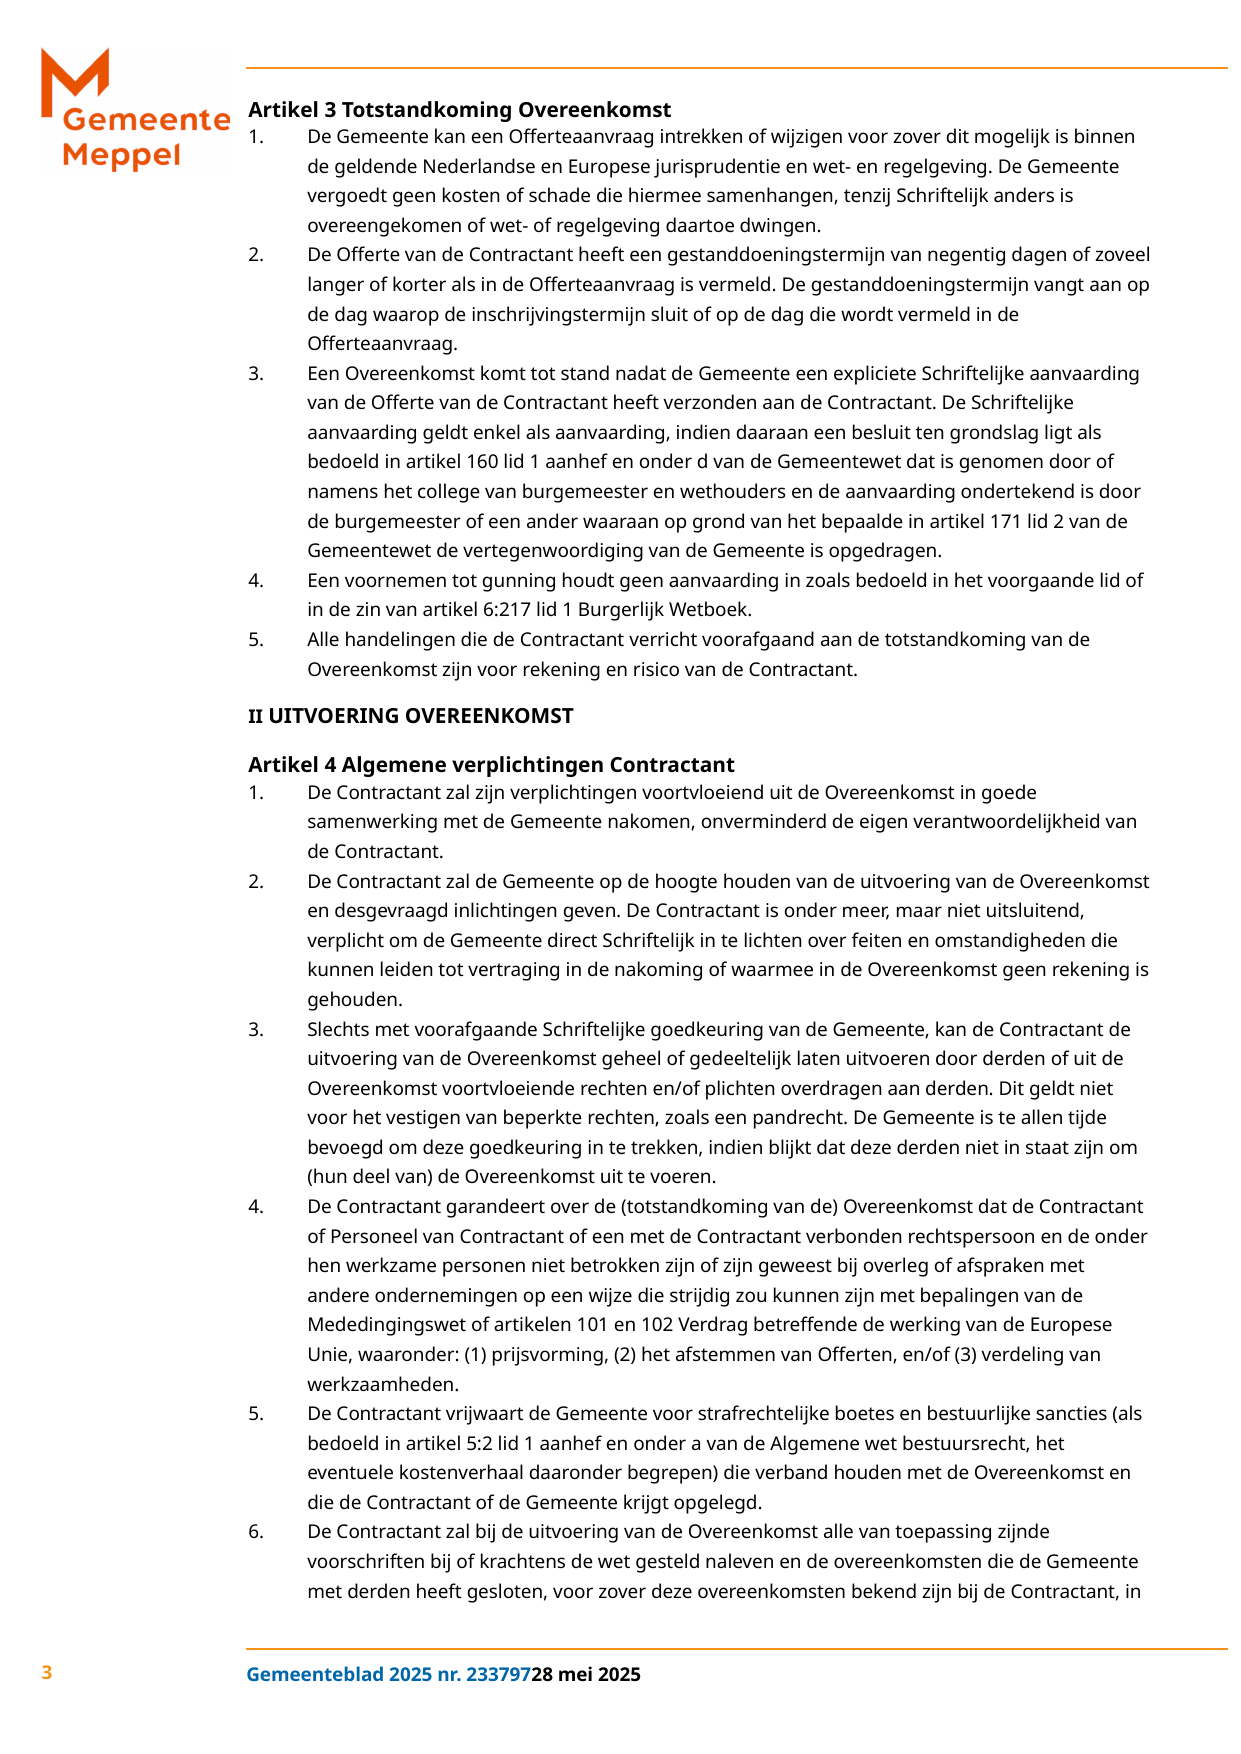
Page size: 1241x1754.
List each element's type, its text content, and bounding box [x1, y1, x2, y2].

text II UITVOERING OVEREENKOMST [248, 701, 1152, 730]
list De Contractant zal de Gemeente op de hoogte houden van de uitvoering van de Overeenkomst en desgevraagd inlichtingen geven. De Contractant is onder meer, maar niet uitsluitend, verplicht om de Gemeente direct Schriftelijk in te lichten over feiten en omstandigheden die kunnen leiden tot vertraging in de nakoming of waarmee in de Overeenkomst geen rekening is gehouden. [248, 868, 1152, 1012]
list De Contractant zal bij de uitvoering van de Overeenkomst alle van toepassing zijnde voorschriften bij of krachtens de wet gesteld naleven en de overeenkomsten die de Gemeente met derden heeft gesloten, voor zover deze overeenkomsten bekend zijn bij de Contractant, in [248, 1519, 1152, 1603]
text Artikel 3 Totstandkoming Overeenkomst [248, 95, 1152, 123]
list De Contractant zal zijn verplichtingen voortvloeiend uit de Overeenkomst in goede samenwerking met de Gemeente nakomen, onverminderd de eigen verantwoordelijkheid van de Contractant. [248, 779, 1152, 864]
list Een Overeenkomst komt tot stand nadat de Gemeente een expliciete Schriftelijke aanvaarding van de Offerte van de Contractant heeft verzonden aan de Contractant. De Schriftelijke aanvaarding geldt enkel als aanvaarding, indien daaraan een besluit ten grondslag ligt als bedoeld in artikel 160 lid 1 aanhef en onder d van de Gemeentewet dat is genomen door of namens het college van burgemeester en wethouders en de aanvaarding ondertekend is door de burgemeester of een ander waaraan op grond van het bepaalde in artikel 171 lid 2 van de Gemeentewet de vertegenwoordiging van de Gemeente is opgedragen. [248, 360, 1152, 563]
list De Contractant vrijwaart de Gemeente voor strafrechtelijke boetes en bestuurlijke sancties (als bedoeld in artikel 5:2 lid 1 aanhef en onder a van de Algemene wet bestuursrecht, het eventuele kostenverhaal daaronder begrepen) die verband houden met de Overeenkomst en die de Contractant of de Gemeente krijgt opgelegd. [248, 1400, 1152, 1515]
list De Offerte van de Contractant heeft een gestanddoeningstermijn van negentig dagen of zoveel langer of korter als in de Offerteaanvraag is vermeld. De gestanddoeningstermijn vangt aan op de dag waarop de inschrijvingstermijn sluit of op de dag die wordt vermeld in de Offerteaanvraag. [248, 242, 1152, 356]
text Artikel 4 Algemene verplichtingen Contractant [248, 751, 1152, 779]
list Slechts met voorafgaande Schriftelijke goedkeuring van de Gemeente, kan de Contractant de uitvoering van de Overeenkomst geheel of gedeeltelijk laten uitvoeren door derden of uit de Overeenkomst voortvloeiende rechten en/of plichten overdragen aan derden. Dit geldt niet voor het vestigen van beperkte rechten, zoals een pandrecht. De Gemeente is te allen tijde bevoegd om deze goedkeuring in te trekken, indien blijkt dat deze derden niet in staat zijn om (hun deel van) de Overeenkomst uit te voeren. [248, 1016, 1152, 1189]
list De Gemeente kan een Offerteaanvraag intrekken of wijzigen voor zover dit mogelijk is binnen de geldende Nederlandse en Europese jurisprudentie en wet- en regelgeving. De Gemeente vergoedt geen kosten of schade die hiermee samenhangen, tenzij Schriftelijk anders is overeengekomen of wet- of regelgeving daartoe dwingen. [248, 123, 1152, 238]
list Een voornemen tot gunning houdt geen aanvaarding in zoals bedoeld in het voorgaande lid of in de zin van artikel 6:217 lid 1 Burgerlijk Wetboek. [248, 567, 1152, 622]
list Alle handelingen die de Contractant verricht voorafgaand aan de totstandkoming van de Overeenkomst zijn voor rekening en risico van de Contractant. [248, 626, 1152, 681]
list De Contractant garandeert over de (totstandkoming van de) Overeenkomst dat de Contractant of Personeel van Contractant of een met de Contractant verbonden rechtspersoon en de onder hen werkzame personen niet betrokken zijn of zijn geweest bij overleg of afspraken met andere ondernemingen op een wijze die strijdig zou kunnen zijn met bepalingen van de Mededingingswet of artikelen 101 en 102 Verdrag betreffende de werking van de Europese Unie, waaronder: (1) prijsvorming, (2) het afstemmen van Offerten, en/of (3) verdeling van werkzaamheden. [248, 1193, 1152, 1396]
picture [41, 47, 231, 172]
